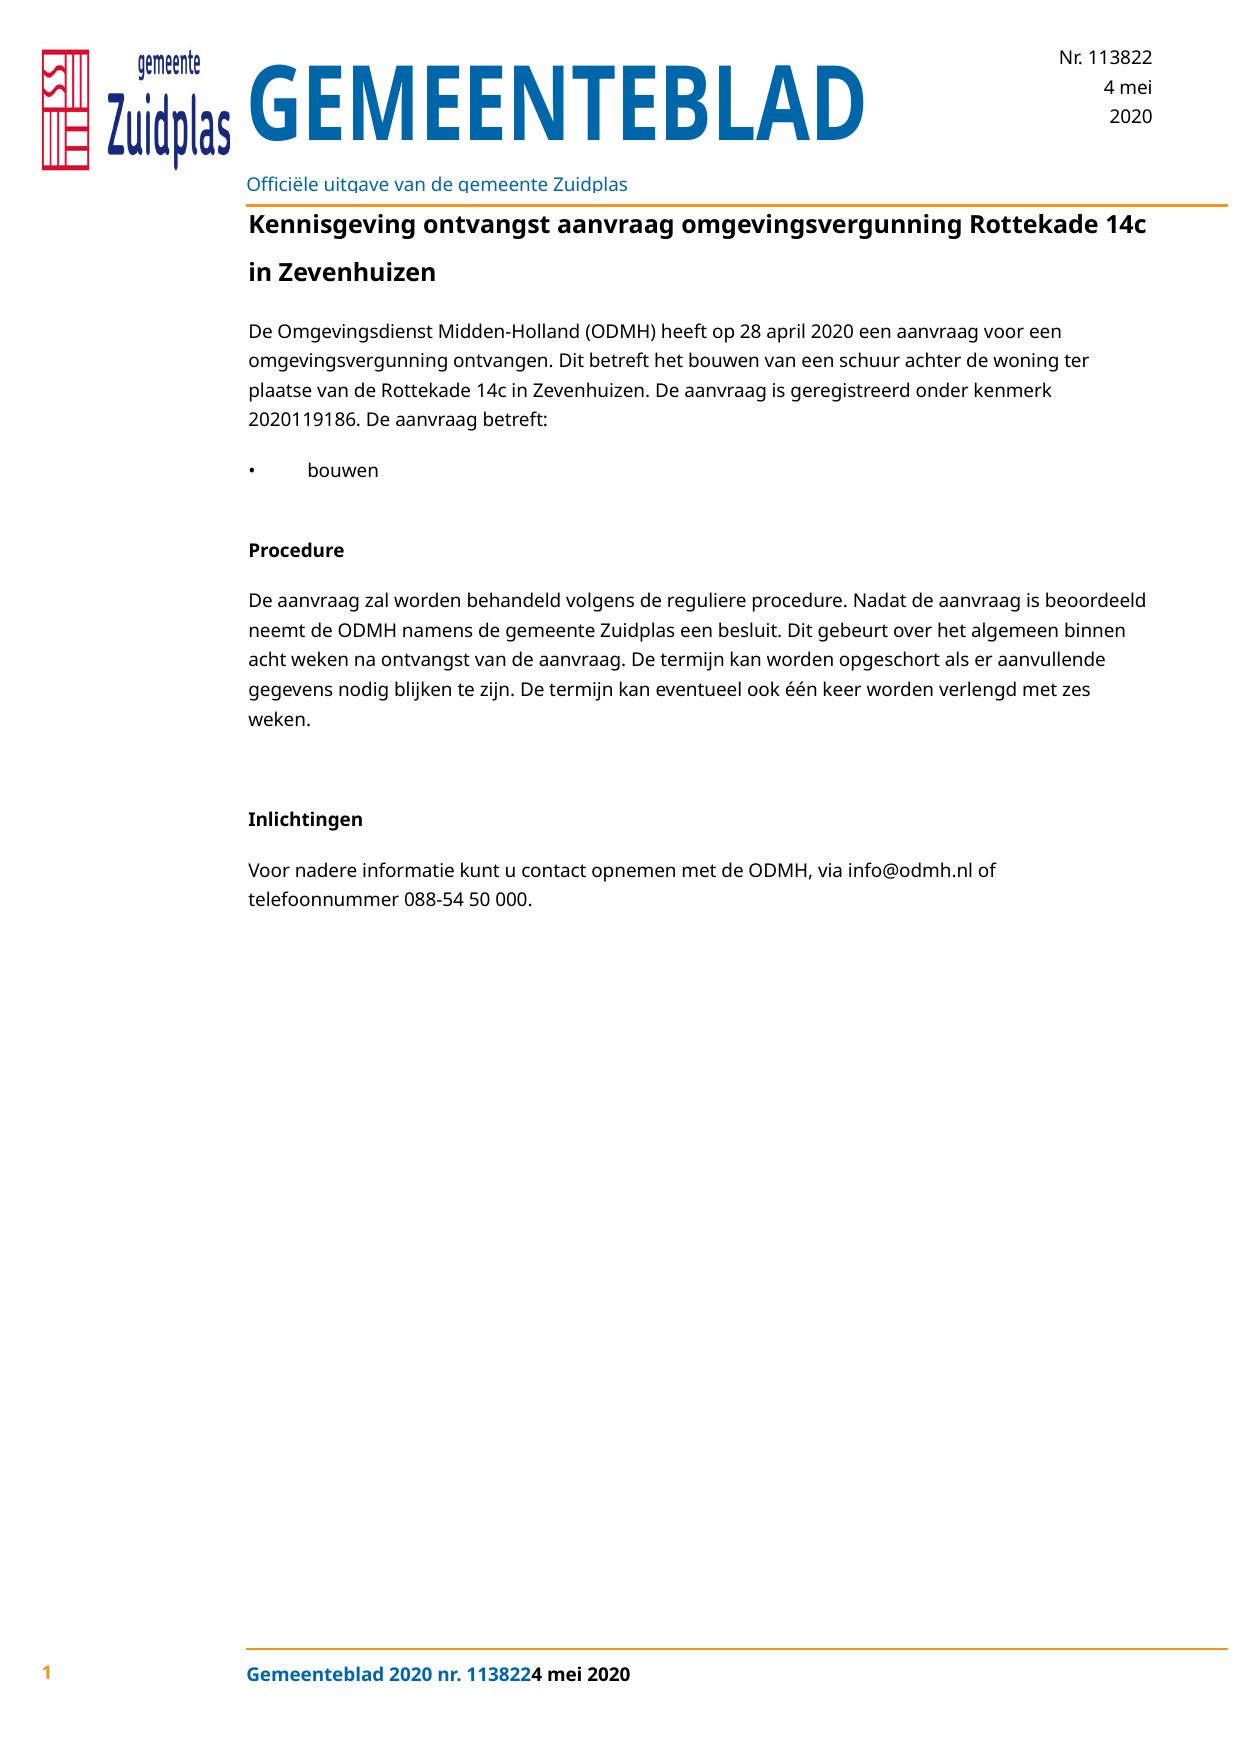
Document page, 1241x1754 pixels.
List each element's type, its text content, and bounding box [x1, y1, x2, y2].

text Procedure [248, 537, 1152, 563]
text De Omgevingsdienst Midden-Holland (ODMH) heeft op 28 april 2020 een aanvraag voor een omgevingsvergunning ontvangen. Dit betreft het bouwen van een schuur achter de woning ter plaatse van de Rottekade 14c in Zevenhuizen. De aanvraag is geregistreerd onder kenmerk 2020119186. De aanvraag betreft: [248, 318, 1152, 432]
text De aanvraag zal worden behandeld volgens de reguliere procedure. Nadat de aanvraag is beoordeeld neemt de ODMH namens de gemeente Zuidplas een besluit. Dit gebeurt over het algemeen binnen acht weken na ontvangst van de aanvraag. De termijn kan worden opgeschort als er aanvullende gegevens nodig blijken te zijn. De termijn kan eventueel ook één keer worden verlengd met zes weken. [248, 587, 1152, 732]
picture [41, 47, 231, 172]
text Inlichtingen [248, 807, 1152, 832]
text Voor nadere informatie kunt u contact opnemen met de ODMH, via info@odmh.nl of telefoonnummer 088-54 50 000. [248, 857, 1152, 912]
list bouwen [248, 457, 1152, 483]
text Kennisgeving ontvangst aanvraag omgevingsvergunning Rottekade 14c in Zevenhuizen [248, 207, 1152, 288]
